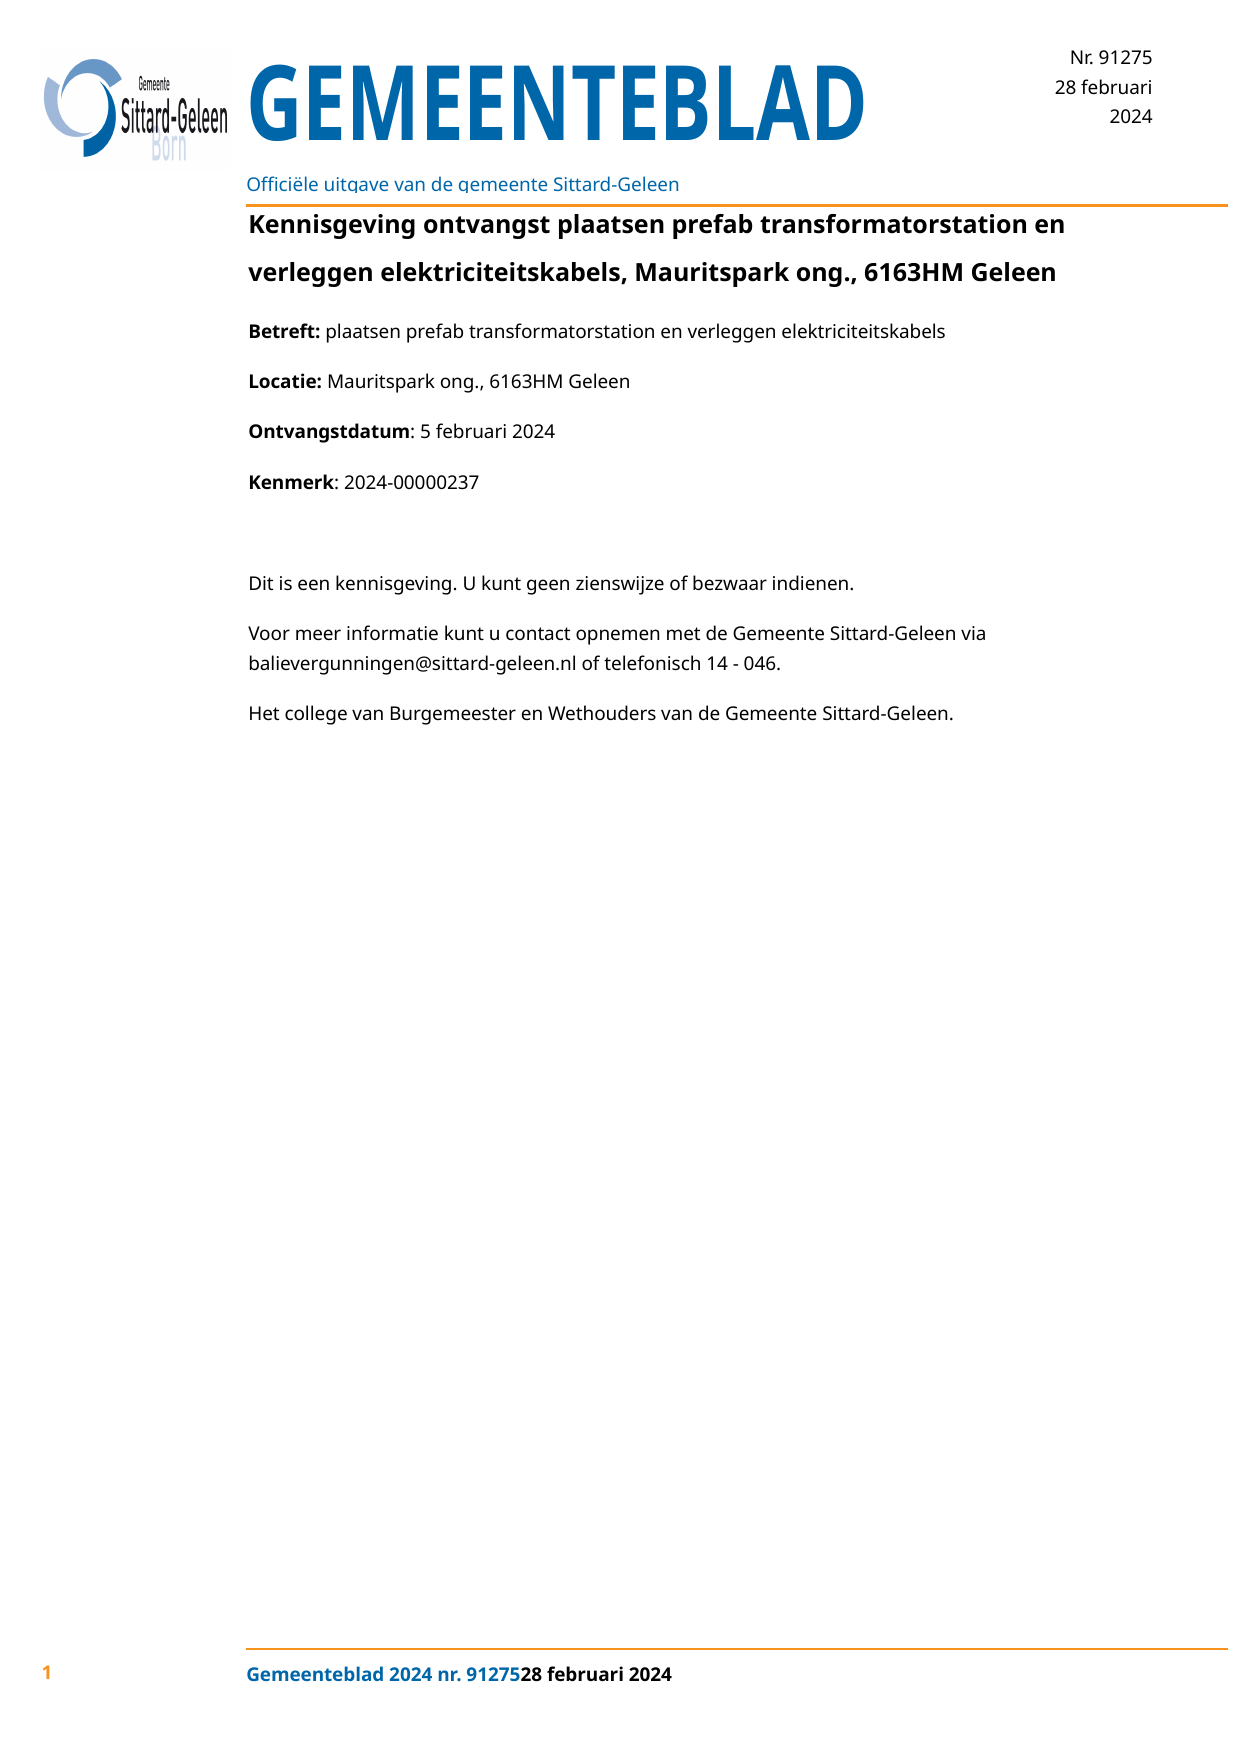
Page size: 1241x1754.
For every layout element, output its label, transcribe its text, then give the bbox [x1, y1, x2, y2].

text Dit is een kennisgeving. U kunt geen zienswijze of bezwaar indienen. [248, 570, 1152, 596]
text Kenmerk: 2024-00000237 [248, 469, 1152, 495]
text Kennisgeving ontvangst plaatsen prefab transformatorstation en verleggen elektriciteitskabels, Mauritspark ong., 6163HM Geleen [248, 207, 1152, 288]
picture [41, 47, 231, 172]
text Betreft: plaatsen prefab transformatorstation en verleggen elektriciteitskabels [248, 318, 1152, 344]
text Locatie: Mauritspark ong., 6163HM Geleen [248, 368, 1152, 394]
text Het college van Burgemeester en Wethouders van de Gemeente Sittard-Geleen. [248, 700, 1152, 726]
text Ontvangstdatum: 5 februari 2024 [248, 419, 1152, 444]
text Voor meer informatie kunt u contact opnemen met de Gemeente Sittard-Geleen via balievergunningen@sittard-geleen.nl of telefonisch 14 - 046. [248, 620, 1152, 676]
